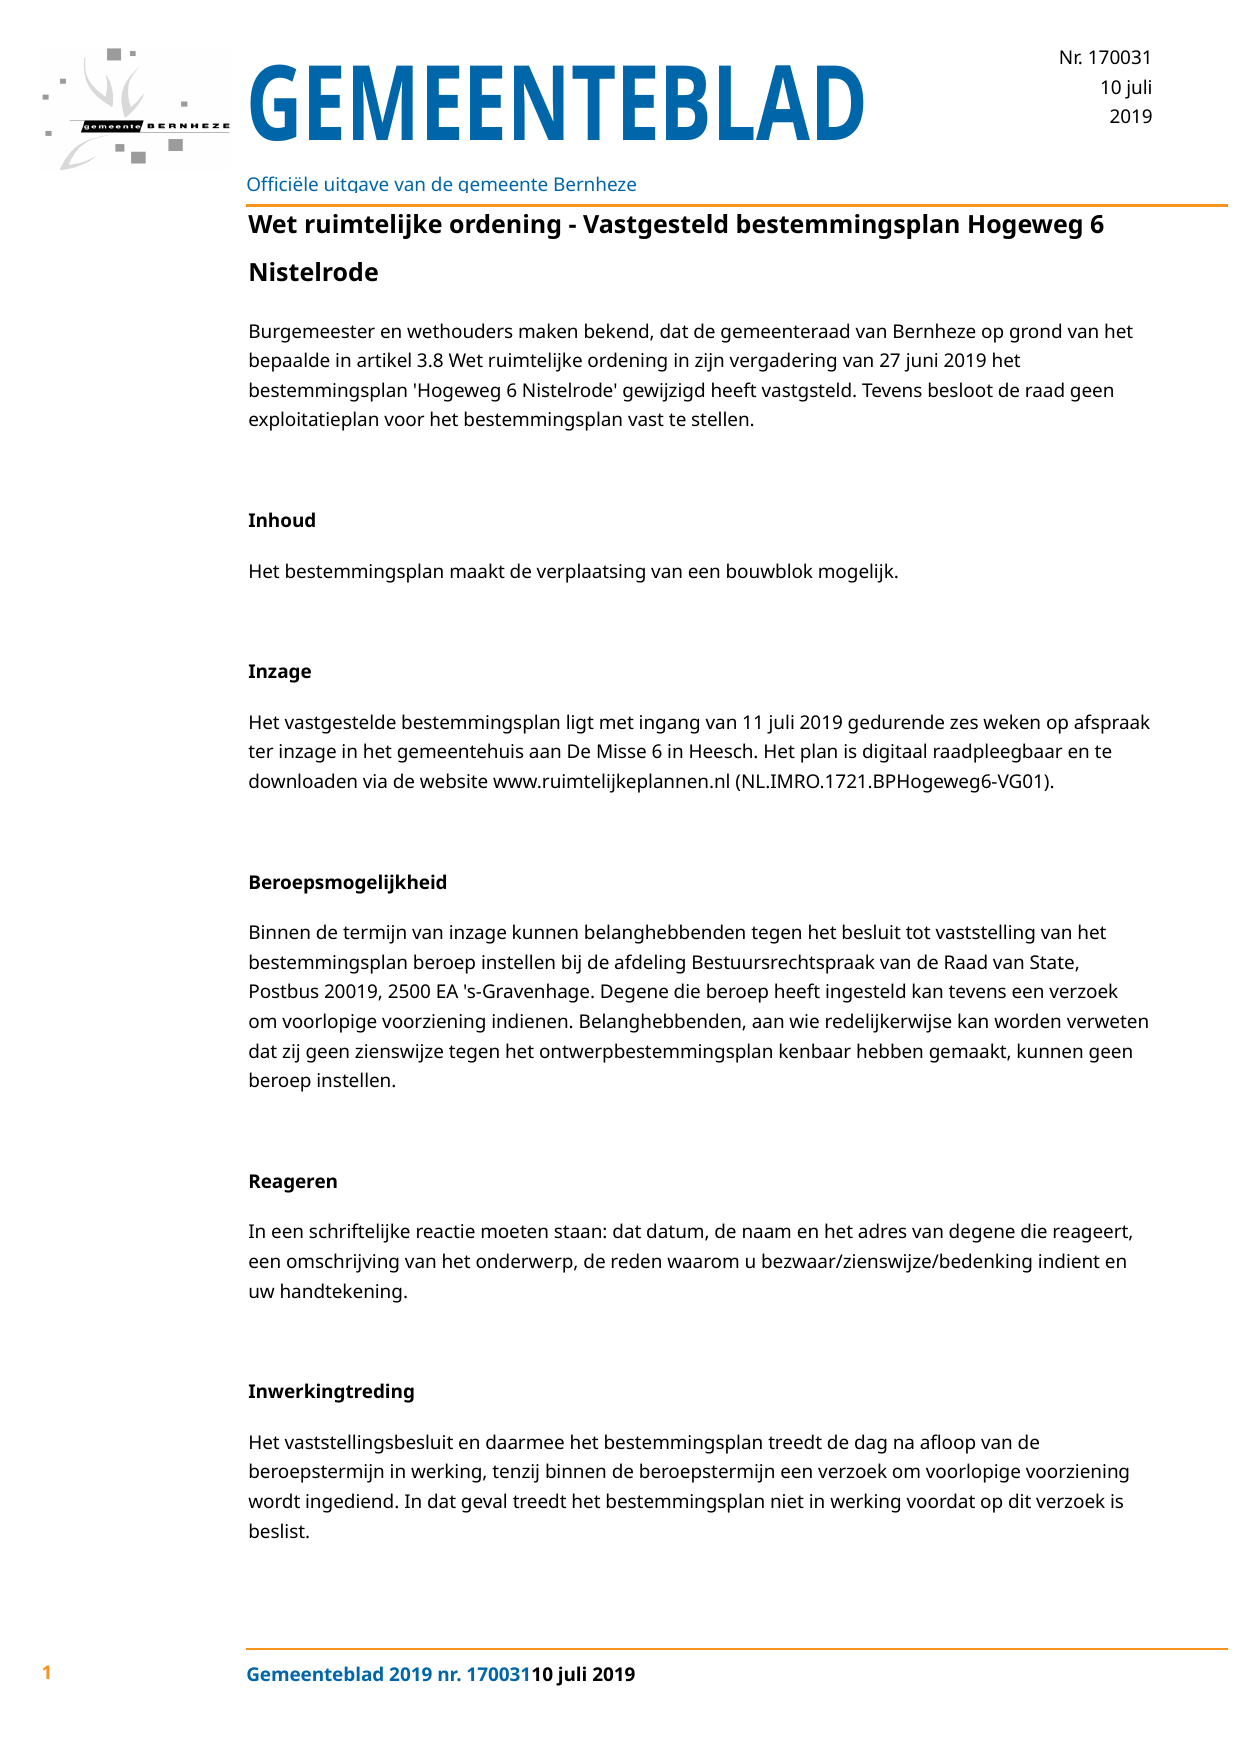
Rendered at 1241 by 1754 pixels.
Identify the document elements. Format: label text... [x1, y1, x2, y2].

text Wet ruimtelijke ordening - Vastgesteld bestemmingsplan Hogeweg 6 Nistelrode [248, 207, 1152, 288]
text Beroepsmogelijkheid [248, 869, 1152, 895]
text Het bestemmingsplan maakt de verplaatsing van een bouwblok mogelijk. [248, 558, 1152, 584]
text Binnen de termijn van inzage kunnen belanghebbenden tegen het besluit tot vaststelling van het bestemmingsplan beroep instellen bij de afdeling Bestuursrechtspraak van de Raad van State, Postbus 20019, 2500 EA 's-Gravenhage. Degene die beroep heeft ingesteld kan tevens een verzoek om voorlopige voorziening indienen. Belanghebbenden, aan wie redelijkerwijse kan worden verweten dat zij geen zienswijze tegen het ontwerpbestemmingsplan kenbaar hebben gemaakt, kunnen geen beroep instellen. [248, 919, 1152, 1093]
text Burgemeester en wethouders maken bekend, dat de gemeenteraad van Bernheze op grond van het bepaalde in artikel 3.8 Wet ruimtelijke ordening in zijn vergadering van 27 juni 2019 het bestemmingsplan 'Hogeweg 6 Nistelrode' gewijzigd heeft vastgsteld. Tevens besloot de raad geen exploitatieplan voor het bestemmingsplan vast te stellen. [248, 318, 1152, 432]
text Het vastgestelde bestemmingsplan ligt met ingang van 11 juli 2019 gedurende zes weken op afspraak ter inzage in het gemeentehuis aan De Misse 6 in Heesch. Het plan is digitaal raadpleegbaar en te downloaden via de website www.ruimtelijkeplannen.nl (NL.IMRO.1721.BPHogeweg6-VG01). [248, 709, 1152, 794]
text Reageren [248, 1168, 1152, 1194]
picture [41, 47, 231, 172]
text Inwerkingtreding [248, 1379, 1152, 1404]
text Inhoud [248, 507, 1152, 533]
text In een schriftelijke reactie moeten staan: dat datum, de naam en het adres van degene die reageert, een omschrijving van het onderwerp, de reden waarom u bezwaar/zienswijze/bedenking indient en uw handtekening. [248, 1219, 1152, 1304]
text Het vaststellingsbesluit en daarmee het bestemmingsplan treedt de dag na afloop van de beroepstermijn in werking, tenzij binnen de beroepstermijn een verzoek om voorlopige voorziening wordt ingediend. In dat geval treedt het bestemmingsplan niet in werking voordat op dit verzoek is beslist. [248, 1429, 1152, 1544]
text Inzage [248, 659, 1152, 684]
